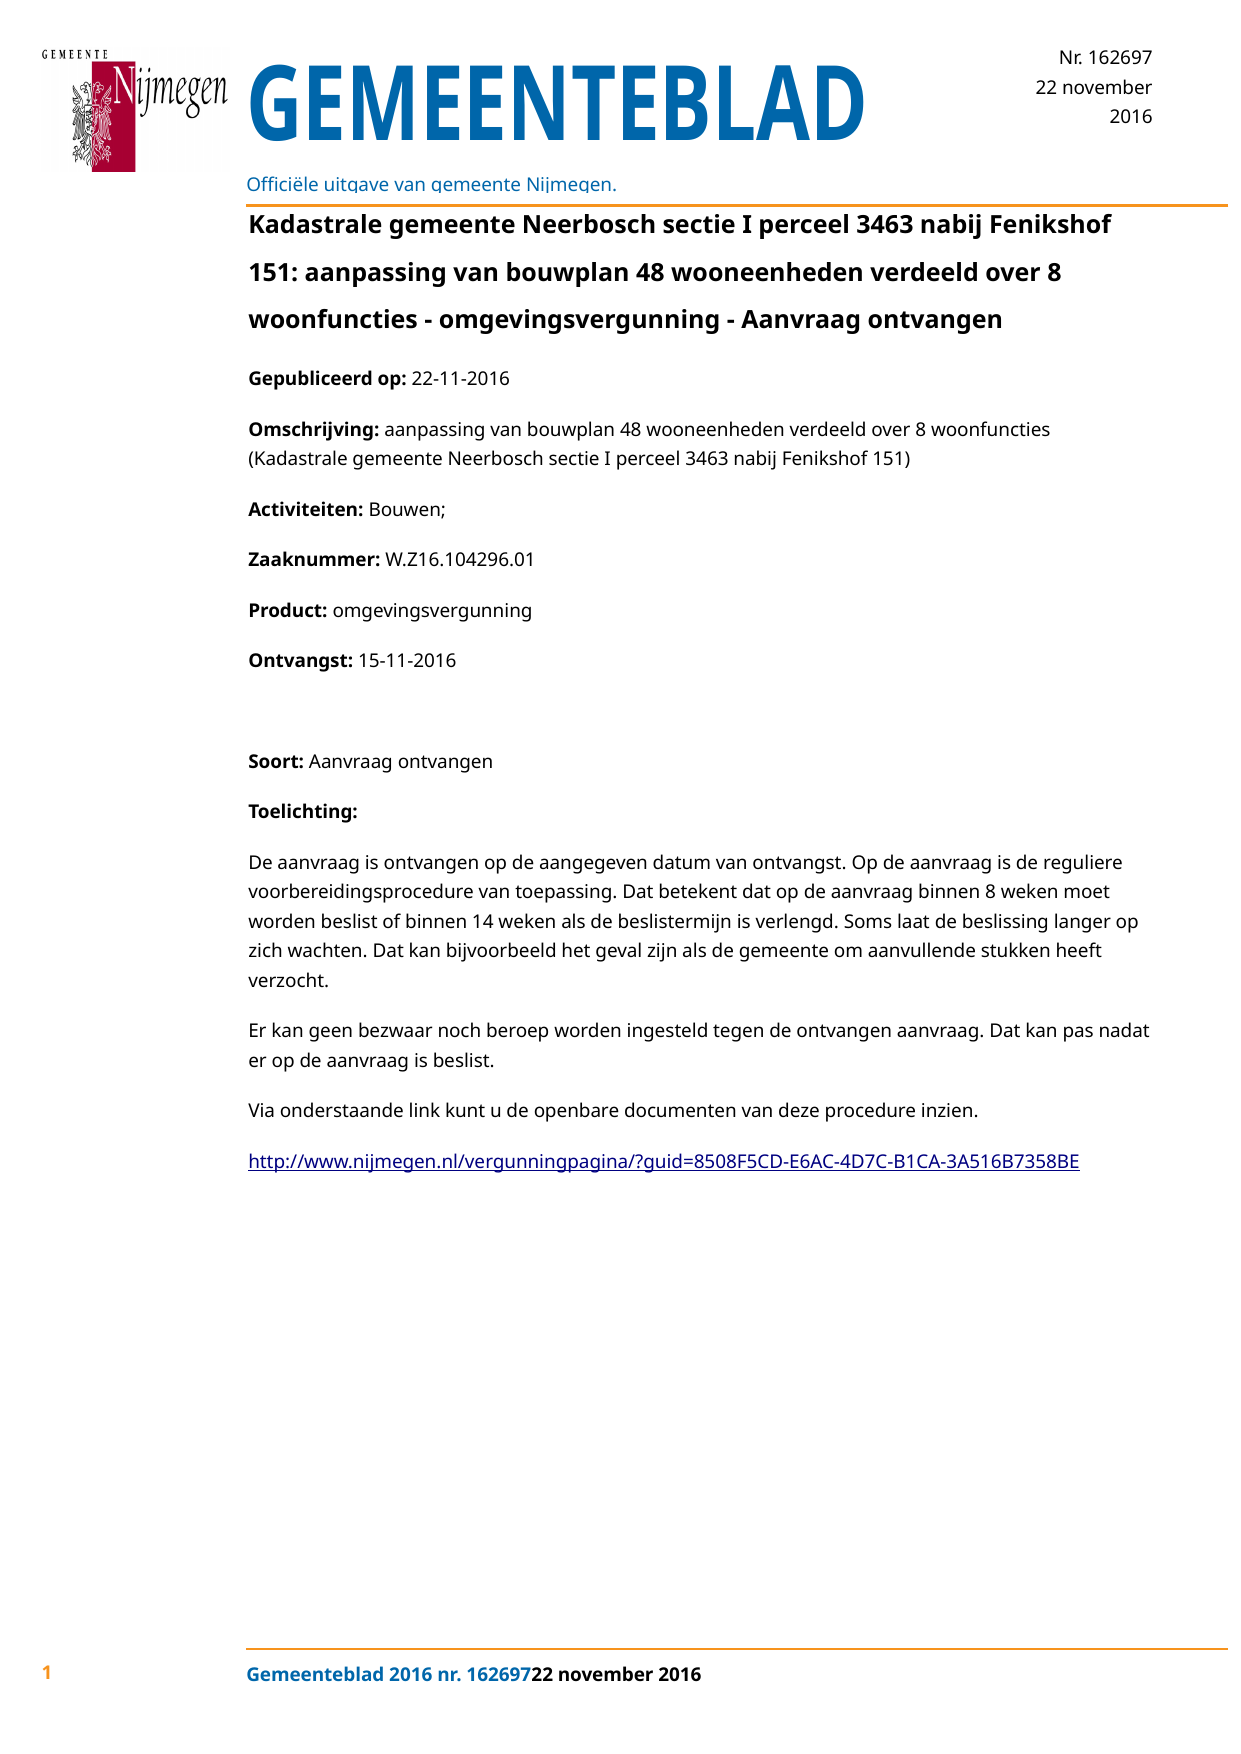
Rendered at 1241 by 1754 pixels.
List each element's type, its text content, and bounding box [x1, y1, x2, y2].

picture [41, 47, 231, 172]
text De aanvraag is ontvangen op de aangegeven datum van ontvangst. Op de aanvraag is de reguliere voorbereidingsprocedure van toepassing. Dat betekent dat op de aanvraag binnen 8 weken moet worden beslist of binnen 14 weken als de beslistermijn is verlengd. Soms laat de beslissing langer op zich wachten. Dat kan bijvoorbeeld het geval zijn als de gemeente om aanvullende stukken heeft verzocht. [248, 849, 1152, 993]
text Gepubliceerd op: 22-11-2016 [248, 366, 1152, 391]
text Omschrijving: aanpassing van bouwplan 48 wooneenheden verdeeld over 8 woonfuncties (Kadastrale gemeente Neerbosch sectie I perceel 3463 nabij Fenikshof 151) [248, 416, 1152, 471]
text Activiteiten: Bouwen; [248, 496, 1152, 522]
text Via onderstaande link kunt u de openbare documenten van deze procedure inzien. [248, 1098, 1152, 1123]
text Soort: Aanvraag ontvangen [248, 748, 1152, 774]
text Kadastrale gemeente Neerbosch sectie I perceel 3463 nabij Fenikshof 151: aanpassing van bouwplan 48 wooneenheden verdeeld over 8 woonfuncties - omgevingsvergunning - Aanvraag ontvangen [248, 207, 1152, 336]
text Zaaknummer: W.Z16.104296.01 [248, 546, 1152, 572]
text Er kan geen bezwaar noch beroep worden ingesteld tegen de ontvangen aanvraag. Dat kan pas nadat er op de aanvraag is beslist. [248, 1018, 1152, 1073]
text Toelichting: [248, 798, 1152, 824]
text http://www.nijmegen.nl/vergunningpagina/?guid=8508F5CD-E6AC-4D7C-B1CA-3A516B7358BE [248, 1148, 1152, 1174]
text Ontvangst: 15-11-2016 [248, 647, 1152, 673]
text Product: omgevingsvergunning [248, 597, 1152, 622]
